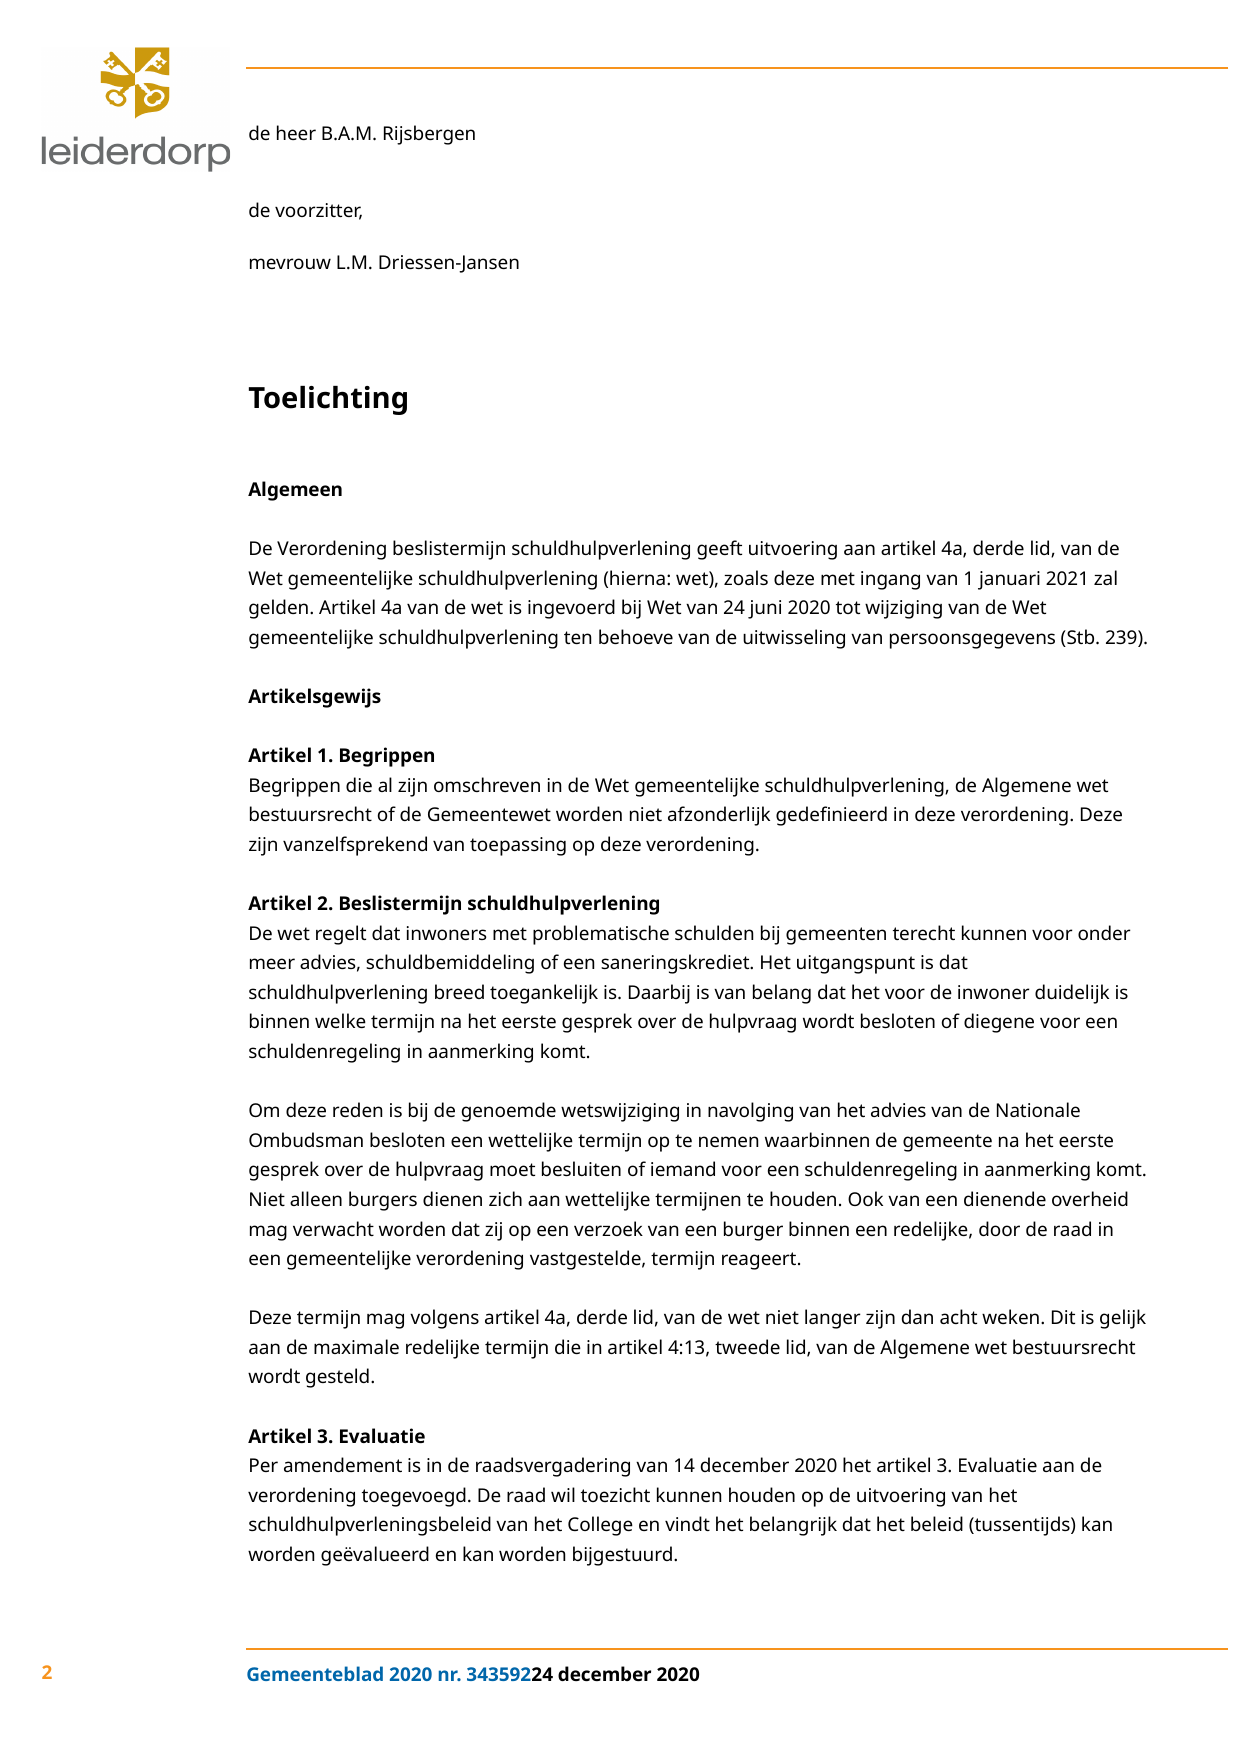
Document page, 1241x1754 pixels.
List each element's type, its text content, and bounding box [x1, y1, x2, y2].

text Begrippen die al zijn omschreven in de Wet gemeentelijke schuldhulpverlening, de Algemene wet bestuursrecht of de Gemeentewet worden niet afzonderlijk gedefinieerd in deze verordening. Deze zijn vanzelfsprekend van toepassing op deze verordening. [248, 772, 1152, 857]
picture [41, 47, 231, 172]
text Om deze reden is bij de genoemde wetswijziging in navolging van het advies van de Nationale Ombudsman besloten een wettelijke termijn op te nemen waarbinnen de gemeente na het eerste gesprek over de hulpvraag moet besluiten of iemand voor een schuldenregeling in aanmerking komt. Niet alleen burgers dienen zich aan wettelijke termijnen te houden. Ook van een dienende overheid mag verwacht worden dat zij op een verzoek van een burger binnen een redelijke, door de raad in een gemeentelijke verordening vastgestelde, termijn reageert. [248, 1097, 1152, 1271]
text de heer B.A.M. Rijsbergen [248, 121, 1152, 146]
text mevrouw L.M. Driessen-Jansen [248, 249, 1152, 275]
text de voorzitter, [248, 198, 1152, 223]
text Per amendement is in de raadsvergadering van 14 december 2020 het artikel 3. Evaluatie aan de verordening toegevoegd. De raad wil toezicht kunnen houden op de uitvoering van het schuldhulpverleningsbeleid van het College en vindt het belangrijk dat het beleid (tussentijds) kan worden geëvalueerd en kan worden bijgestuurd. [248, 1452, 1152, 1567]
text Artikel 2. Beslistermijn schuldhulpverlening [248, 890, 1152, 916]
text Algemeen [248, 476, 1152, 502]
text Artikel 3. Evaluatie [248, 1423, 1152, 1449]
text Toelichting [248, 378, 1152, 417]
text Deze termijn mag volgens artikel 4a, derde lid, van de wet niet langer zijn dan acht weken. Dit is gelijk aan de maximale redelijke termijn die in artikel 4:13, tweede lid, van de Algemene wet bestuursrecht wordt gesteld. [248, 1304, 1152, 1389]
text De wet regelt dat inwoners met problematische schulden bij gemeenten terecht kunnen voor onder meer advies, schuldbemiddeling of een saneringskrediet. Het uitgangspunt is dat schuldhulpverlening breed toegankelijk is. Daarbij is van belang dat het voor de inwoner duidelijk is binnen welke termijn na het eerste gesprek over de hulpvraag wordt besloten of diegene voor een schuldenregeling in aanmerking komt. [248, 920, 1152, 1064]
text Artikelsgewijs [248, 683, 1152, 709]
text Artikel 1. Begrippen [248, 742, 1152, 768]
text De Verordening beslistermijn schuldhulpverlening geeft uitvoering aan artikel 4a, derde lid, van de Wet gemeentelijke schuldhulpverlening (hierna: wet), zoals deze met ingang van 1 januari 2021 zal gelden. Artikel 4a van de wet is ingevoerd bij Wet van 24 juni 2020 tot wijziging van de Wet gemeentelijke schuldhulpverlening ten behoeve van de uitwisseling van persoonsgegevens (Stb. 239). [248, 535, 1152, 650]
